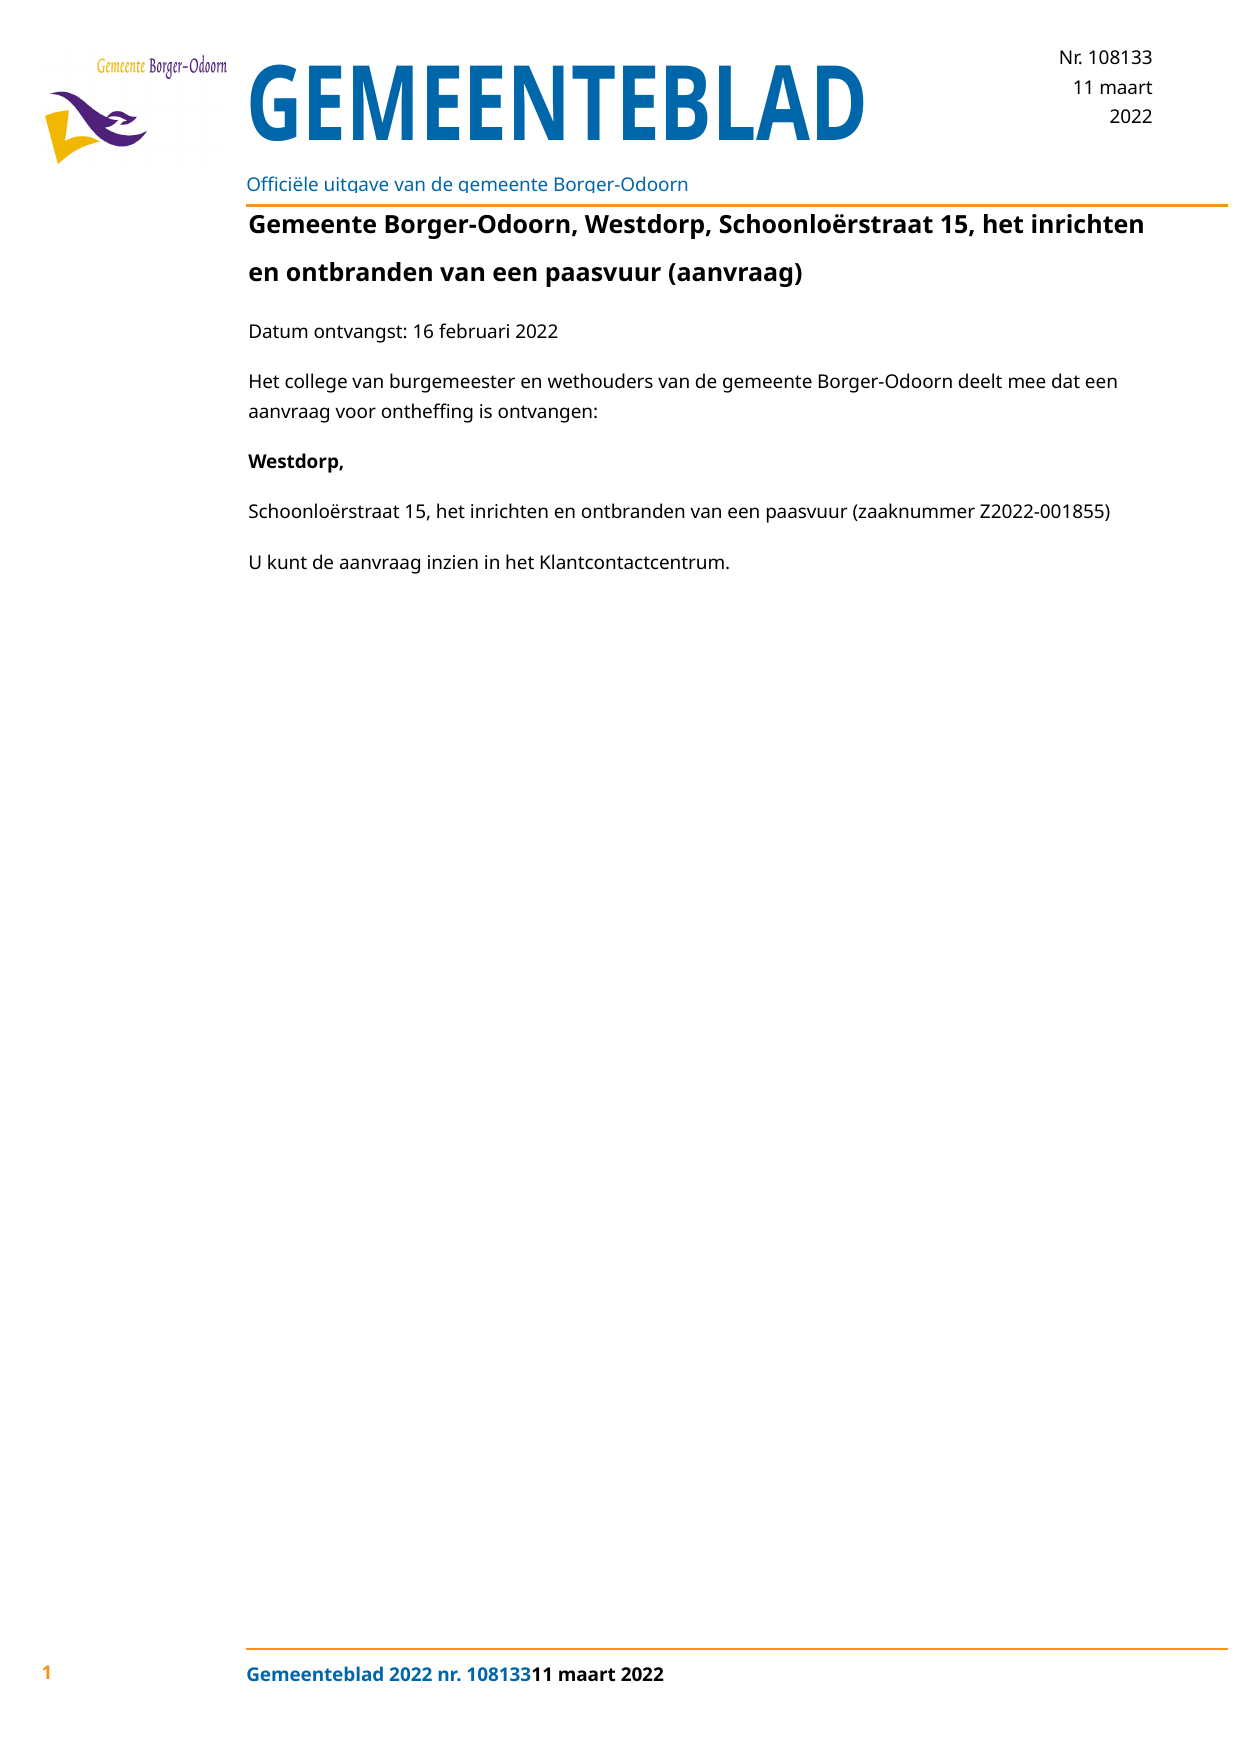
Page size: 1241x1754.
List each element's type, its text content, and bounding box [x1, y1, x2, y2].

text Het college van burgemeester en wethouders van de gemeente Borger-Odoorn deelt mee dat een aanvraag voor ontheffing is ontvangen: [248, 368, 1152, 424]
picture [41, 47, 231, 172]
text Westdorp, [248, 448, 1152, 474]
text U kunt de aanvraag inzien in het Klantcontactcentrum. [248, 549, 1152, 575]
text Datum ontvangst: 16 februari 2022 [248, 318, 1152, 344]
text Gemeente Borger-Odoorn, Westdorp, Schoonloërstraat 15, het inrichten en ontbranden van een paasvuur (aanvraag) [248, 207, 1152, 288]
text Schoonloërstraat 15, het inrichten en ontbranden van een paasvuur (zaaknummer Z2022-001855) [248, 499, 1152, 524]
